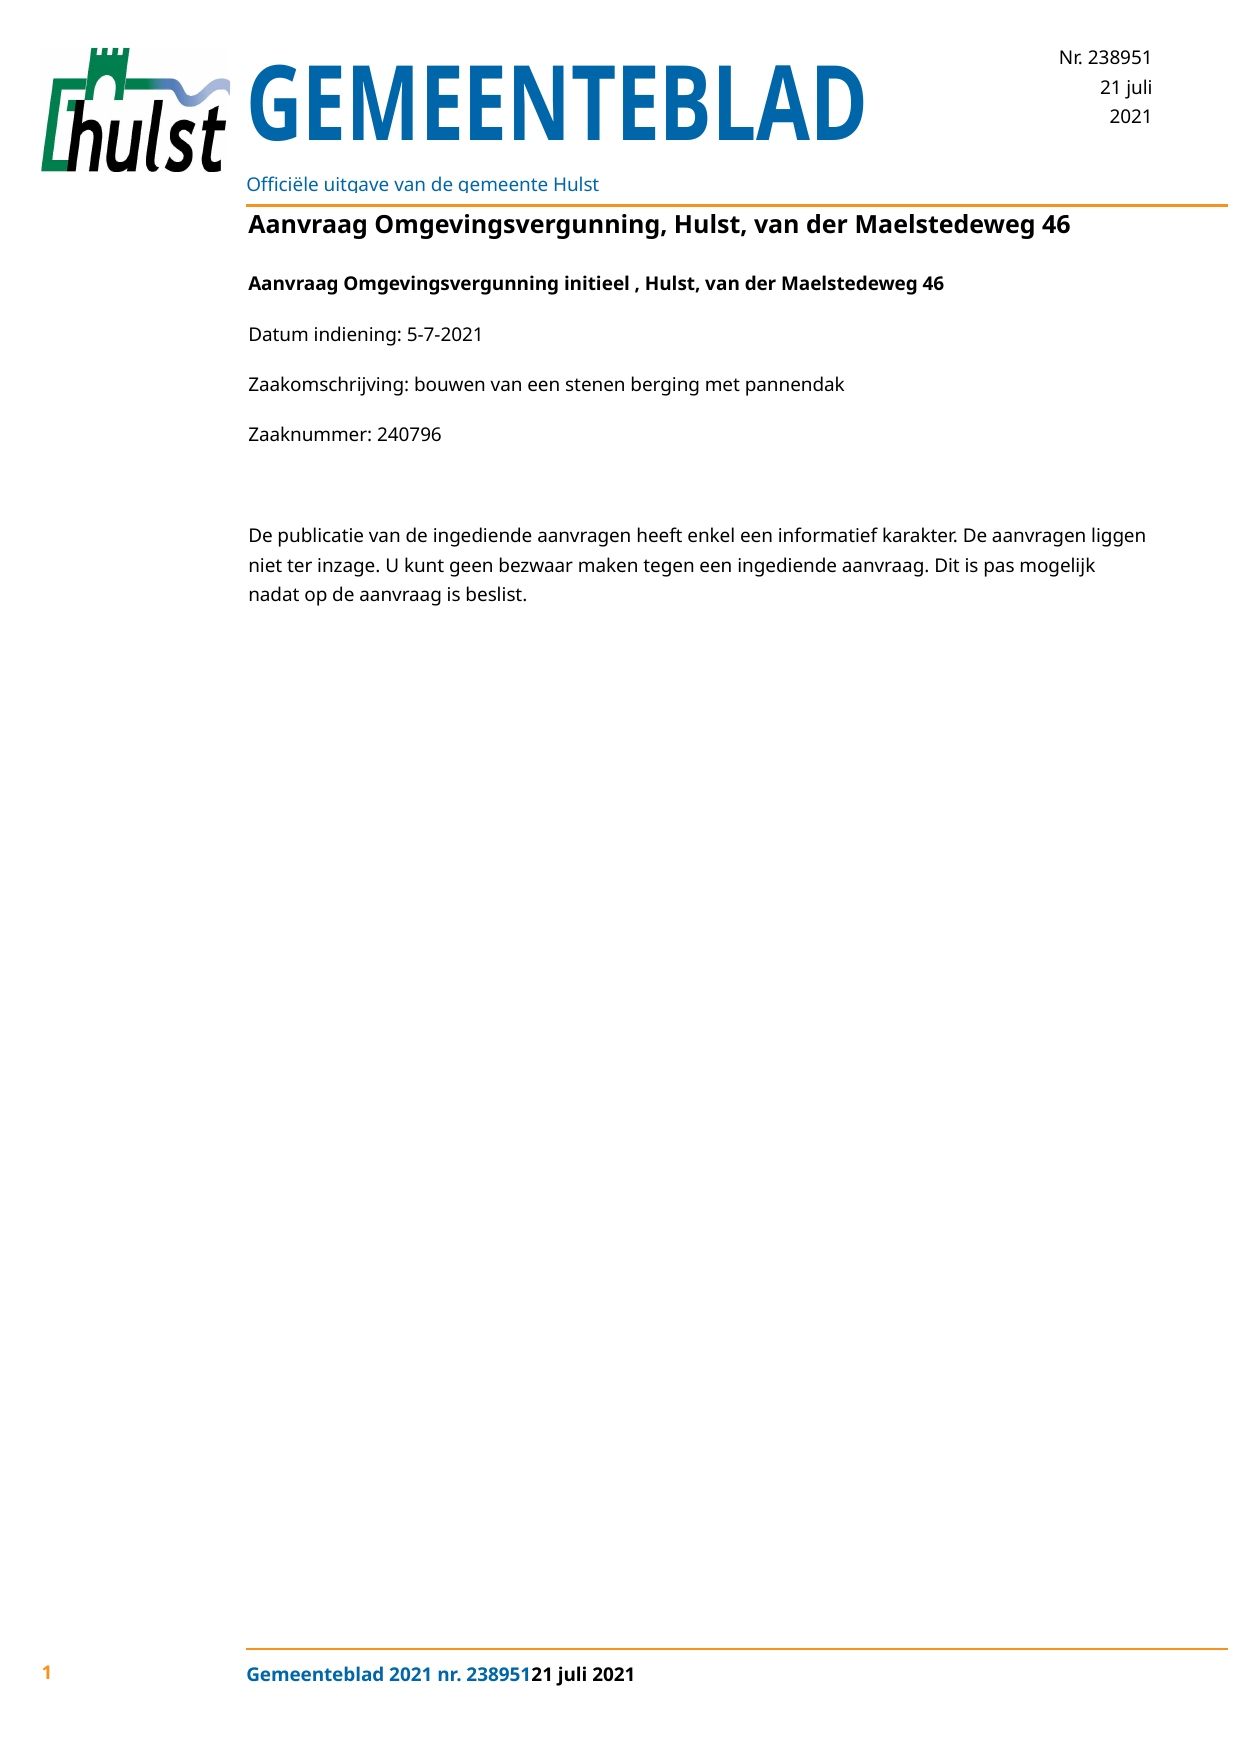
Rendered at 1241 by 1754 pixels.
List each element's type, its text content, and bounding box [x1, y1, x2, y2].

text Datum indiening: 5-7-2021 [248, 321, 1152, 346]
text Aanvraag Omgevingsvergunning, Hulst, van der Maelstedeweg 46 [248, 207, 1152, 241]
picture [41, 47, 231, 172]
text De publicatie van de ingediende aanvragen heeft enkel een informatief karakter. De aanvragen liggen niet ter inzage. U kunt geen bezwaar maken tegen een ingediende aanvraag. Dit is pas mogelijk nadat op de aanvraag is beslist. [248, 522, 1152, 607]
text Aanvraag Omgevingsvergunning initieel , Hulst, van der Maelstedeweg 46 [248, 270, 1152, 296]
text Zaaknummer: 240796 [248, 422, 1152, 447]
text Zaakomschrijving: bouwen van een stenen berging met pannendak [248, 371, 1152, 397]
